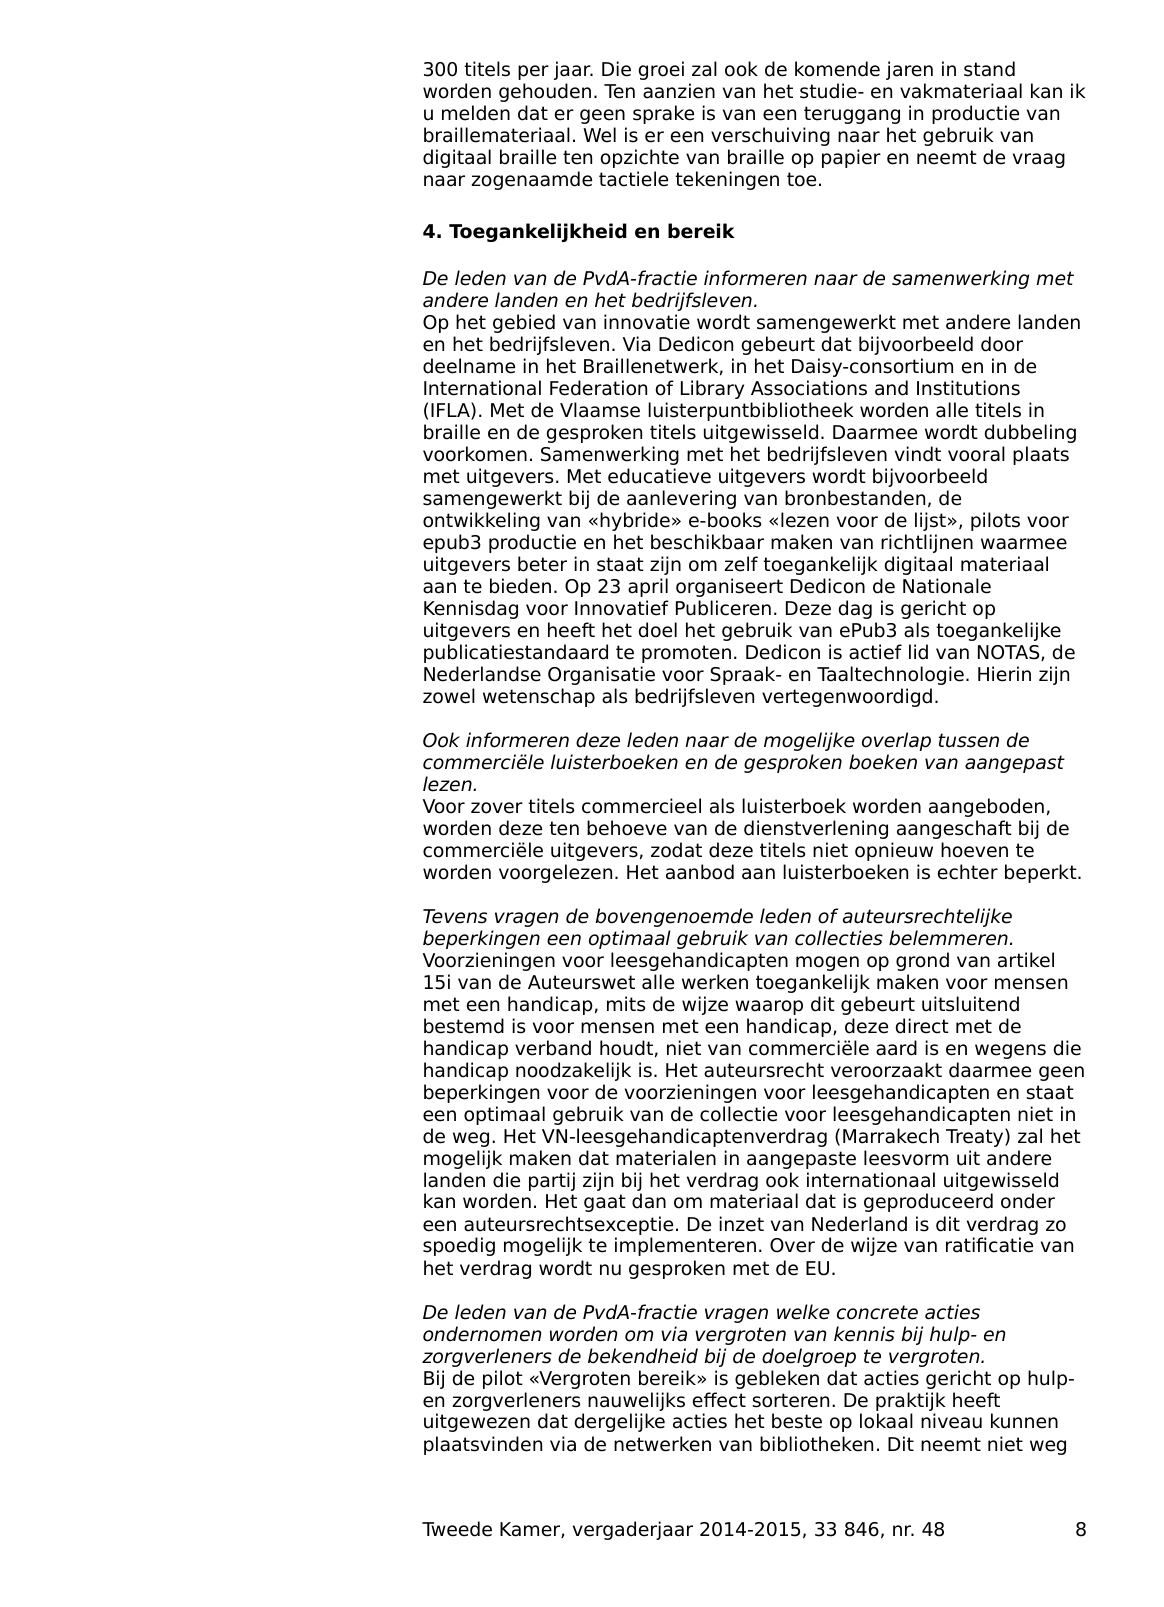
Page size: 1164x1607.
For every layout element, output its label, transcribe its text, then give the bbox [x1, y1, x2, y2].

text Bij de pilot «Vergroten bereik» is gebleken dat acties gericht op hulp- en zorgverleners nauwelijks effect sorteren. De praktijk heeft uitgewezen dat dergelijke acties het beste op lokaal niveau kunnen plaatsvinden via de netwerken van bibliotheken. Dit neemt niet weg [422, 1367, 1087, 1455]
text Tevens vragen de bovengenoemde leden of auteursrechtelijke beperkingen een optimaal gebruik van collecties belemmeren. [422, 906, 1087, 950]
subtitle 4. Toegankelijkheid en bereik [422, 221, 1087, 243]
text Voor zover titels commercieel als luisterboek worden aangeboden, worden deze ten behoeve van de dienstverlening aangeschaft bij de commerciële uitgevers, zodat deze titels niet opnieuw hoeven te worden voorgelezen. Het aanbod aan luisterboeken is echter beperkt. [422, 796, 1087, 883]
text De leden van de PvdA-fractie vragen welke concrete acties ondernomen worden om via vergroten van kennis bij hulp- en zorgverleners de bekendheid bij de doelgroep te vergroten. [422, 1302, 1087, 1367]
text De leden van de PvdA-fractie informeren naar de samenwerking met andere landen en het bedrijfsleven. [422, 268, 1087, 312]
text 300 titels per jaar. Die groei zal ook de komende jaren in stand worden gehouden. Ten aanzien van het studie- en vakmateriaal kan ik u melden dat er geen sprake is van een teruggang in productie van braillemateriaal. Wel is er een verschuiving naar het gebruik van digitaal braille ten opzichte van braille op papier en neemt de vraag naar zogenaamde tactiele tekeningen toe. [422, 59, 1087, 191]
text Op het gebied van innovatie wordt samengewerkt met andere landen en het bedrijfsleven. Via Dedicon gebeurt dat bijvoorbeeld door deelname in het Braillenetwerk, in het Daisy-consortium en in de International Federation of Library Associations and Institutions (IFLA). Met de Vlaamse luisterpuntbibliotheek worden alle titels in braille en de gesproken titels uitgewisseld. Daarmee wordt dubbeling voorkomen. Samenwerking met het bedrijfsleven vindt vooral plaats met uitgevers. Met educatieve uitgevers wordt bijvoorbeeld samengewerkt bij de aanlevering van bronbestanden, de ontwikkeling van «hybride» e-books «lezen voor de lijst», pilots voor epub3 productie en het beschikbaar maken van richtlijnen waarmee uitgevers beter in staat zijn om zelf toegankelijk digitaal materiaal aan te bieden. Op 23 april organiseert Dedicon de Nationale Kennisdag voor Innovatief Publiceren. Deze dag is gericht op uitgevers en heeft het doel het gebruik van ePub3 als toegankelijke publicatiestandaard te promoten. Dedicon is actief lid van NOTAS, de Nederlandse Organisatie voor Spraak- en Taaltechnologie. Hierin zijn zowel wetenschap als bedrijfsleven vertegenwoordigd. [422, 312, 1087, 707]
text Voorzieningen voor leesgehandicapten mogen op grond van artikel 15i van de Auteurswet alle werken toegankelijk maken voor mensen met een handicap, mits de wijze waarop dit gebeurt uitsluitend bestemd is voor mensen met een handicap, deze direct met de handicap verband houdt, niet van commerciële aard is en wegens die handicap noodzakelijk is. Het auteursrecht veroorzaakt daarmee geen beperkingen voor de voorzieningen voor leesgehandicapten en staat een optimaal gebruik van de collectie voor leesgehandicapten niet in de weg. Het VN-leesgehandicaptenverdrag (Marrakech Treaty) zal het mogelijk maken dat materialen in aangepaste leesvorm uit andere landen die partij zijn bij het verdrag ook internationaal uitgewisseld kan worden. Het gaat dan om materiaal dat is geproduceerd onder een auteursrechtsexceptie. De inzet van Nederland is dit verdrag zo spoedig mogelijk te implementeren. Over de wijze van ratificatie van het verdrag wordt nu gesproken met de EU. [422, 950, 1087, 1279]
text Ook informeren deze leden naar de mogelijke overlap tussen de commerciële luisterboeken en de gesproken boeken van aangepast lezen. [422, 730, 1087, 796]
